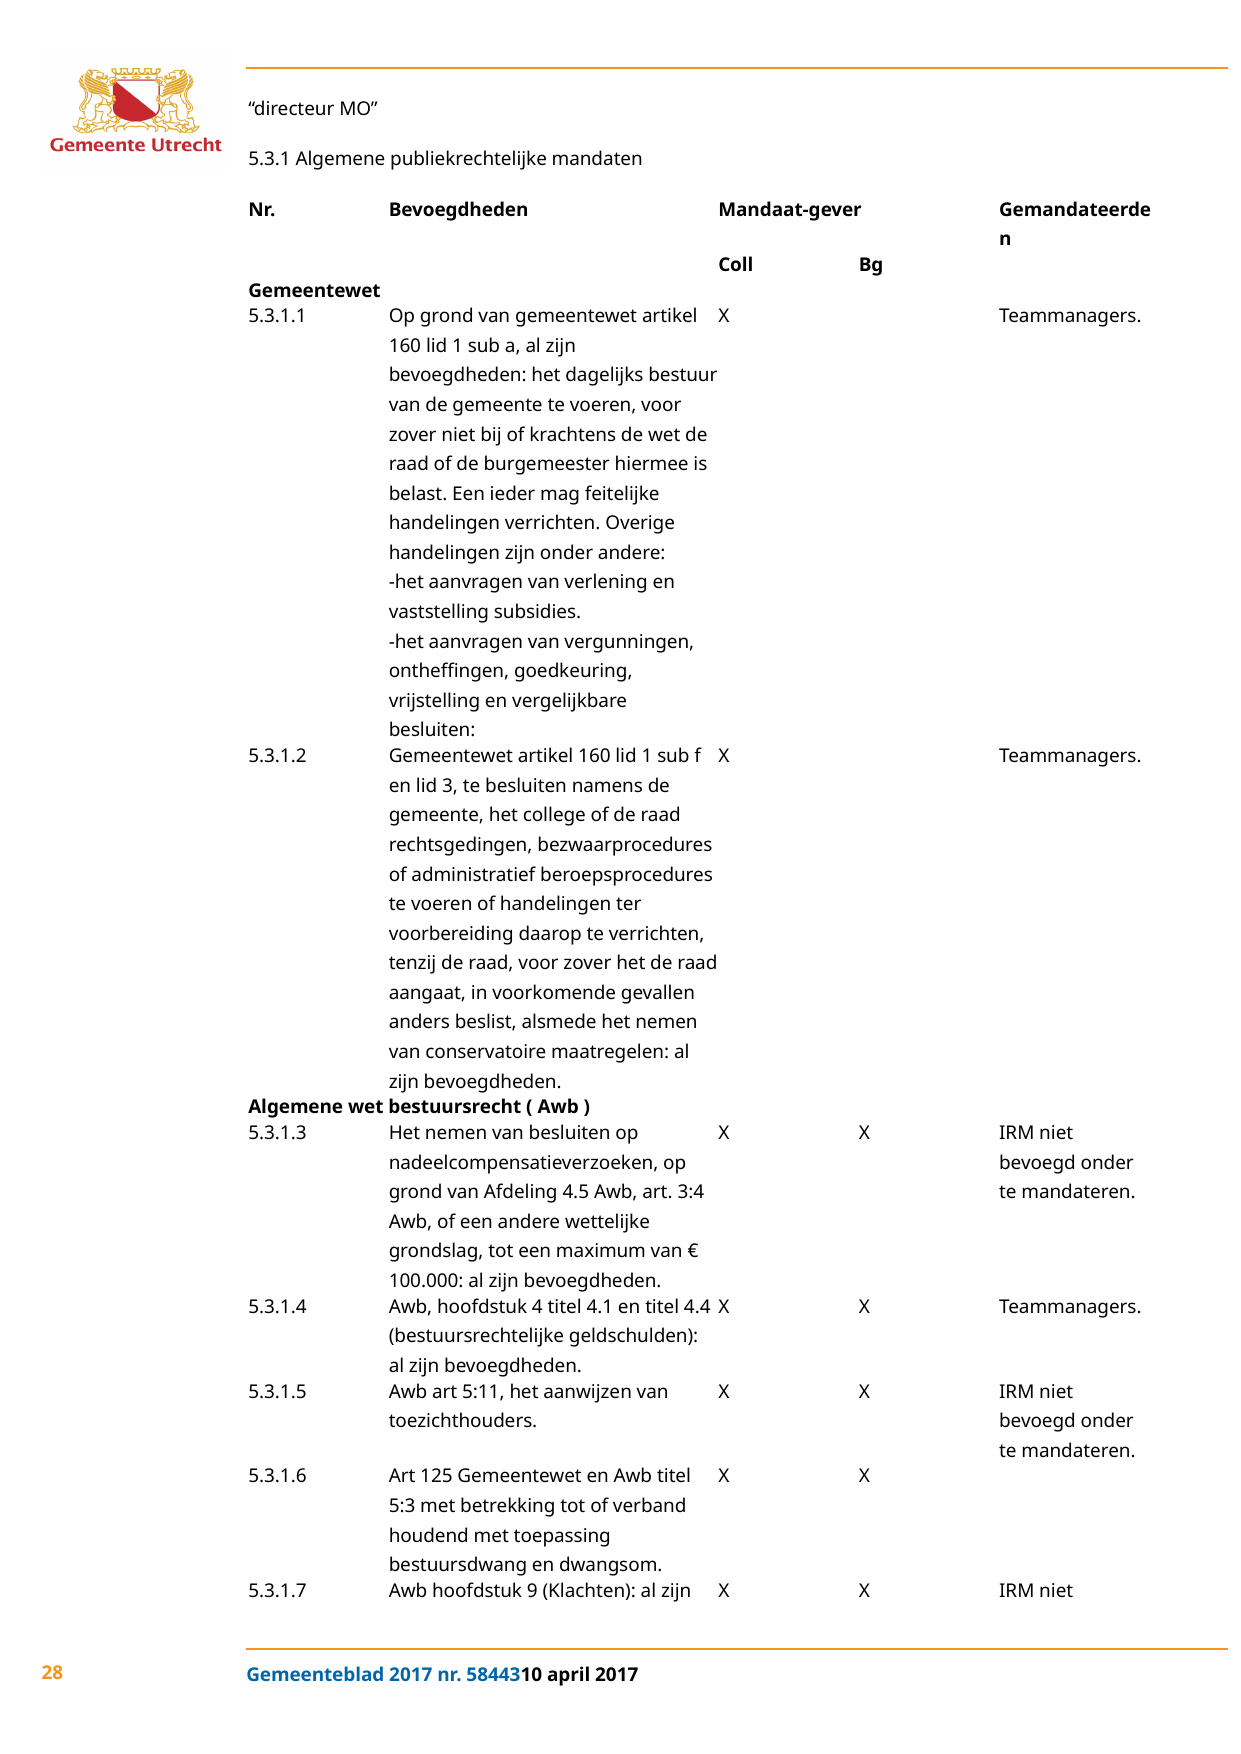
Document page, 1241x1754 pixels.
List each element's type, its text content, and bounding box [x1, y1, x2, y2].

table_cell Op grond van gemeentewet artikel 160 lid 1 sub a, al zijn bevoegdheden: het dagelijks bestuur van de gemeente te voeren, voor zover niet bij of krachtens de wet de raad of de burgemeester hiermee is belast. Een ieder mag feitelijke handelingen verrichten. Overige handelingen zijn onder andere: -het aanvragen van verlening en vaststelling subsidies. -het aanvragen van vergunningen, ontheffingen, goedkeuring, vrijstelling en vergelijkbare besluiten: [389, 303, 718, 742]
text 5.3.1 Algemene publiekrechtelijke mandaten [248, 145, 1152, 171]
table_cell X [859, 1463, 999, 1577]
table_cell 5.3.1.7 [248, 1577, 388, 1603]
table_cell X [718, 1119, 858, 1293]
table_cell 5.3.1.6 [248, 1463, 388, 1577]
table_cell X [859, 1577, 999, 1603]
table_cell Awb hoofdstuk 9 (Klachten): al zijn [389, 1577, 718, 1603]
table_cell Het nemen van besluiten op nadeelcompensatieverzoeken, op grond van Afdeling 4.5 Awb, art. 3:4 Awb, of een andere wettelijke grondslag, tot een maximum van € 100.000: al zijn bevoegdheden. [389, 1119, 718, 1293]
table_cell X [718, 1293, 858, 1378]
table_cell Algemene wet bestuursrecht ( Awb ) [248, 1094, 1152, 1119]
table_cell Art 125 Gemeentewet en Awb titel 5:3 met betrekking tot of verband houdend met toepassing bestuursdwang en dwangsom. [389, 1463, 718, 1577]
table_cell Teammanagers. [999, 303, 1152, 742]
table_cell 5.3.1.4 [248, 1293, 388, 1378]
table_cell Bg [859, 251, 999, 277]
table_header Mandaat-gever [718, 196, 999, 251]
table_cell Gemeentewet artikel 160 lid 1 sub f en lid 3, te besluiten namens de gemeente, het college of de raad rechtsgedingen, bezwaarprocedures of administratief beroepsprocedures te voeren of handelingen ter voorbereiding daarop te verrichten, tenzij de raad, voor zover het de raad aangaat, in voorkomende gevallen anders beslist, alsmede het nemen van conservatoire maatregelen: al zijn bevoegdheden. [389, 743, 718, 1093]
table_cell X [718, 1378, 858, 1463]
table_cell [999, 1463, 1152, 1577]
table_cell Coll [718, 251, 858, 277]
table_cell Awb, hoofdstuk 4 titel 4.1 en titel 4.4 (bestuursrechtelijke geldschulden): al zijn bevoegdheden. [389, 1293, 718, 1378]
table_header Nr. [248, 196, 388, 251]
table_header Bevoegdheden [389, 196, 718, 251]
table_cell X [859, 1293, 999, 1378]
table_cell X [718, 303, 858, 742]
text “directeur MO” [248, 95, 1152, 121]
table_cell Teammanagers. [999, 743, 1152, 1093]
table_cell Awb art 5:11, het aanwijzen van toezichthouders. [389, 1378, 718, 1463]
table_cell [999, 251, 1152, 277]
table_cell X [859, 1378, 999, 1463]
table_cell [389, 251, 718, 277]
table_cell 5.3.1.5 [248, 1378, 388, 1463]
table_cell X [718, 1577, 858, 1603]
picture [41, 47, 231, 172]
table_cell X [859, 1119, 999, 1293]
table_cell Gemeentewet [248, 277, 1152, 302]
table_cell X [718, 1463, 858, 1577]
table_cell [248, 251, 388, 277]
table_cell Teammanagers. [999, 1293, 1152, 1378]
table_cell IRM niet bevoegd onder te mandateren. [999, 1119, 1152, 1293]
table_cell [859, 303, 999, 742]
table_header Gemandateerden [999, 196, 1152, 251]
table_cell [859, 743, 999, 1093]
table_cell IRM niet bevoegd onder te mandateren. [999, 1378, 1152, 1463]
table_cell 5.3.1.2 [248, 743, 388, 1093]
table_cell 5.3.1.3 [248, 1119, 388, 1293]
table_cell 5.3.1.1 [248, 303, 388, 742]
table_cell IRM niet [999, 1577, 1152, 1603]
table_cell X [718, 743, 858, 1093]
